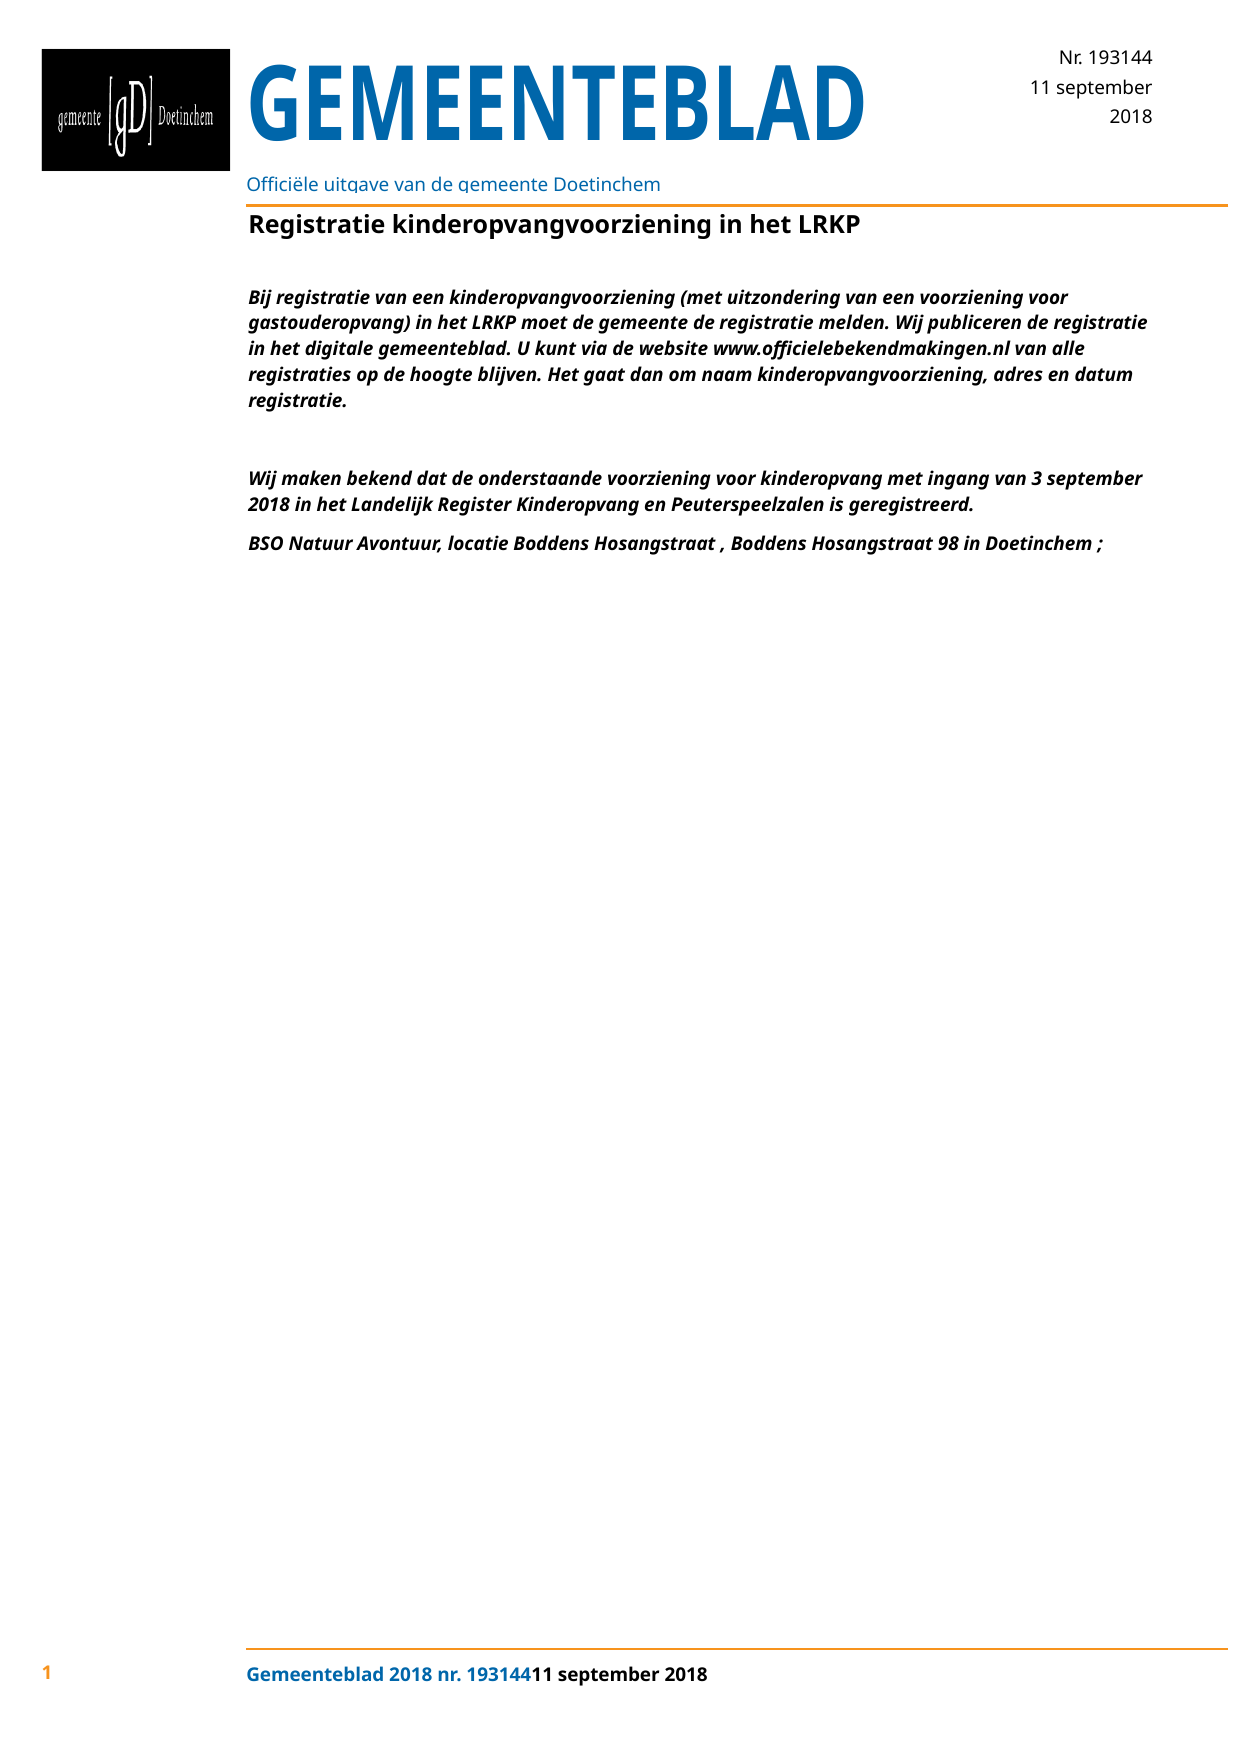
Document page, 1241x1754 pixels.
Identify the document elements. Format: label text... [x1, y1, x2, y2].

picture [41, 47, 231, 172]
text BSO Natuur Avontuur, locatie Boddens Hosangstraat , Boddens Hosangstraat 98 in Doetinchem ; [248, 530, 1152, 556]
text Registratie kinderopvangvoorziening in het LRKP [248, 207, 1152, 241]
text Bij registratie van een kinderopvangvoorziening (met uitzondering van een voorziening voor gastouderopvang) in het LRKP moet de gemeente de registratie melden. Wij publiceren de registratie in het digitale gemeenteblad. U kunt via de website www.officielebekendmakingen.nl van alle registraties op de hoogte blijven. Het gaat dan om naam kinderopvangvoorziening, adres en datum registratie. [248, 284, 1152, 412]
text Wij maken bekend dat de onderstaande voorziening voor kinderopvang met ingang van 3 september 2018 in het Landelijk Register Kinderopvang en Peuterspeelzalen is geregistreerd. [248, 465, 1152, 517]
